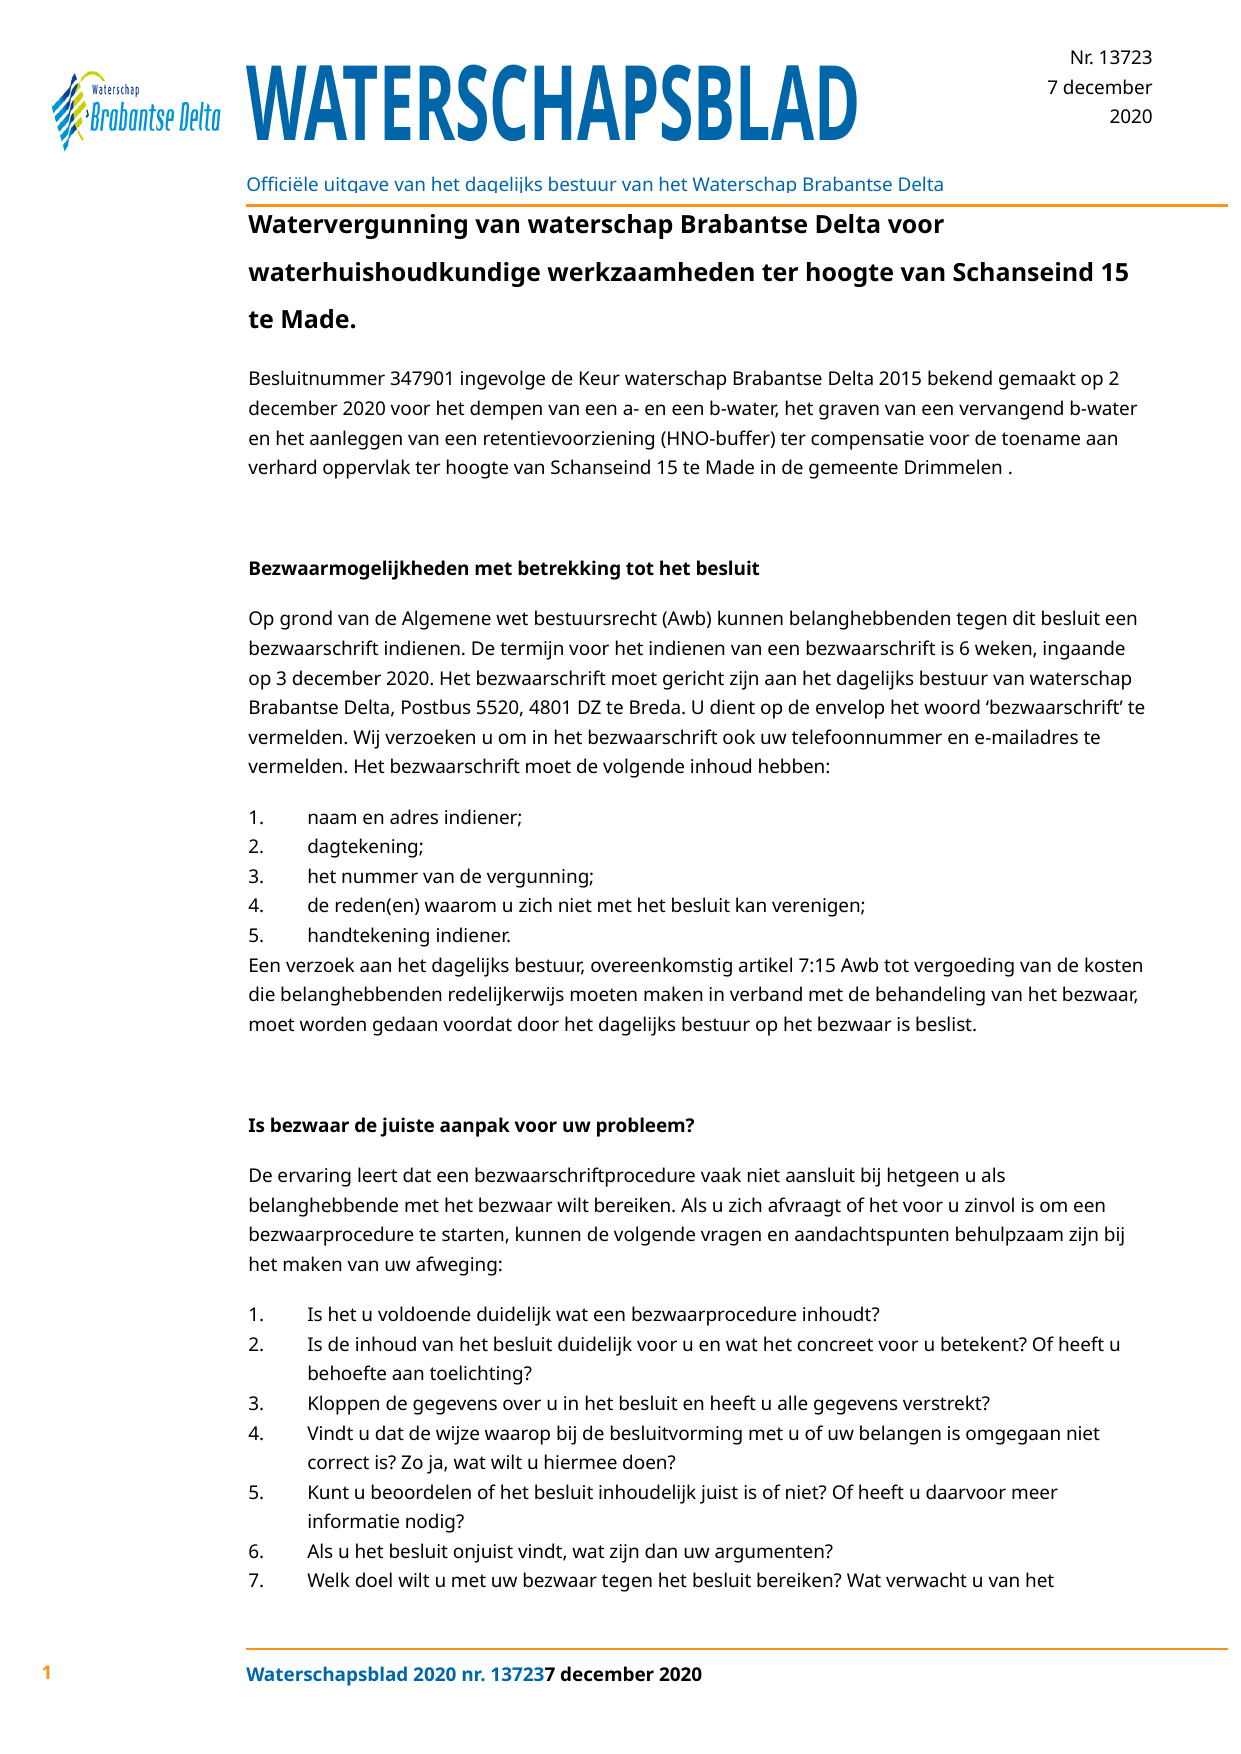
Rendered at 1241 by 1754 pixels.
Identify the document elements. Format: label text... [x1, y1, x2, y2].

text De ervaring leert dat een bezwaarschriftprocedure vaak niet aansluit bij hetgeen u als belanghebbende met het bezwaar wilt bereiken. Als u zich afvraagt of het voor u zinvol is om een bezwaarprocedure te starten, kunnen de volgende vragen en aandachtspunten behulpzaam zijn bij het maken van uw afweging: [248, 1162, 1152, 1277]
list de reden(en) waarom u zich niet met het besluit kan verenigen; [248, 893, 1152, 918]
list naam en adres indiener; [248, 804, 1152, 829]
list Is de inhoud van het besluit duidelijk voor u en wat het concreet voor u betekent? Of heeft u behoefte aan toelichting? [248, 1331, 1152, 1386]
text Watervergunning van waterschap Brabantse Delta voor waterhuishoudkundige werkzaamheden ter hoogte van Schanseind 15 te Made. [248, 207, 1152, 336]
list Kloppen de gegevens over u in het besluit en heeft u alle gegevens verstrekt? [248, 1390, 1152, 1416]
list het nummer van de vergunning; [248, 863, 1152, 889]
text Besluitnummer 347901 ingevolge de Keur waterschap Brabantse Delta 2015 bekend gemaakt op 2 december 2020 voor het dempen van een a- en een b-water, het graven van een vervangend b-water en het aanleggen van een retentievoorziening (HNO-buffer) ter compensatie voor de toename aan verhard oppervlak ter hoogte van Schanseind 15 te Made in de gemeente Drimmelen . [248, 366, 1152, 480]
list Als u het besluit onjuist vindt, wat zijn dan uw argumenten? [248, 1538, 1152, 1564]
text Op grond van de Algemene wet bestuursrecht (Awb) kunnen belanghebbenden tegen dit besluit een bezwaarschrift indienen. De termijn voor het indienen van een bezwaarschrift is 6 weken, ingaande op 3 december 2020. Het bezwaarschrift moet gericht zijn aan het dagelijks bestuur van waterschap Brabantse Delta, Postbus 5520, 4801 DZ te Breda. U dient op de envelop het woord ‘bezwaarschrift’ te vermelden. Wij verzoeken u om in het bezwaarschrift ook uw telefoonnummer en e‑mailadres te vermelden. Het bezwaarschrift moet de volgende inhoud hebben: [248, 606, 1152, 779]
list Kunt u beoordelen of het besluit inhoudelijk juist is of niet? Of heeft u daarvoor meer informatie nodig? [248, 1479, 1152, 1534]
list Vindt u dat de wijze waarop bij de besluitvorming met u of uw belangen is omgegaan niet correct is? Zo ja, wat wilt u hiermee doen? [248, 1420, 1152, 1475]
text Bezwaarmogelijkheden met betrekking tot het besluit [248, 555, 1152, 581]
text Is bezwaar de juiste aanpak voor uw probleem? [248, 1112, 1152, 1137]
list Welk doel wilt u met uw bezwaar tegen het besluit bereiken? Wat verwacht u van het [248, 1568, 1152, 1593]
list dagtekening; [248, 833, 1152, 859]
picture [41, 47, 231, 172]
list handtekening indiener. [248, 922, 1152, 948]
text Een verzoek aan het dagelijks bestuur, overeenkomstig artikel 7:15 Awb tot vergoeding van de kosten die belanghebbenden redelijkerwijs moeten maken in verband met de behandeling van het bezwaar, moet worden gedaan voordat door het dagelijks bestuur op het bezwaar is beslist. [248, 952, 1152, 1037]
list Is het u voldoende duidelijk wat een bezwaarprocedure inhoudt? [248, 1301, 1152, 1327]
